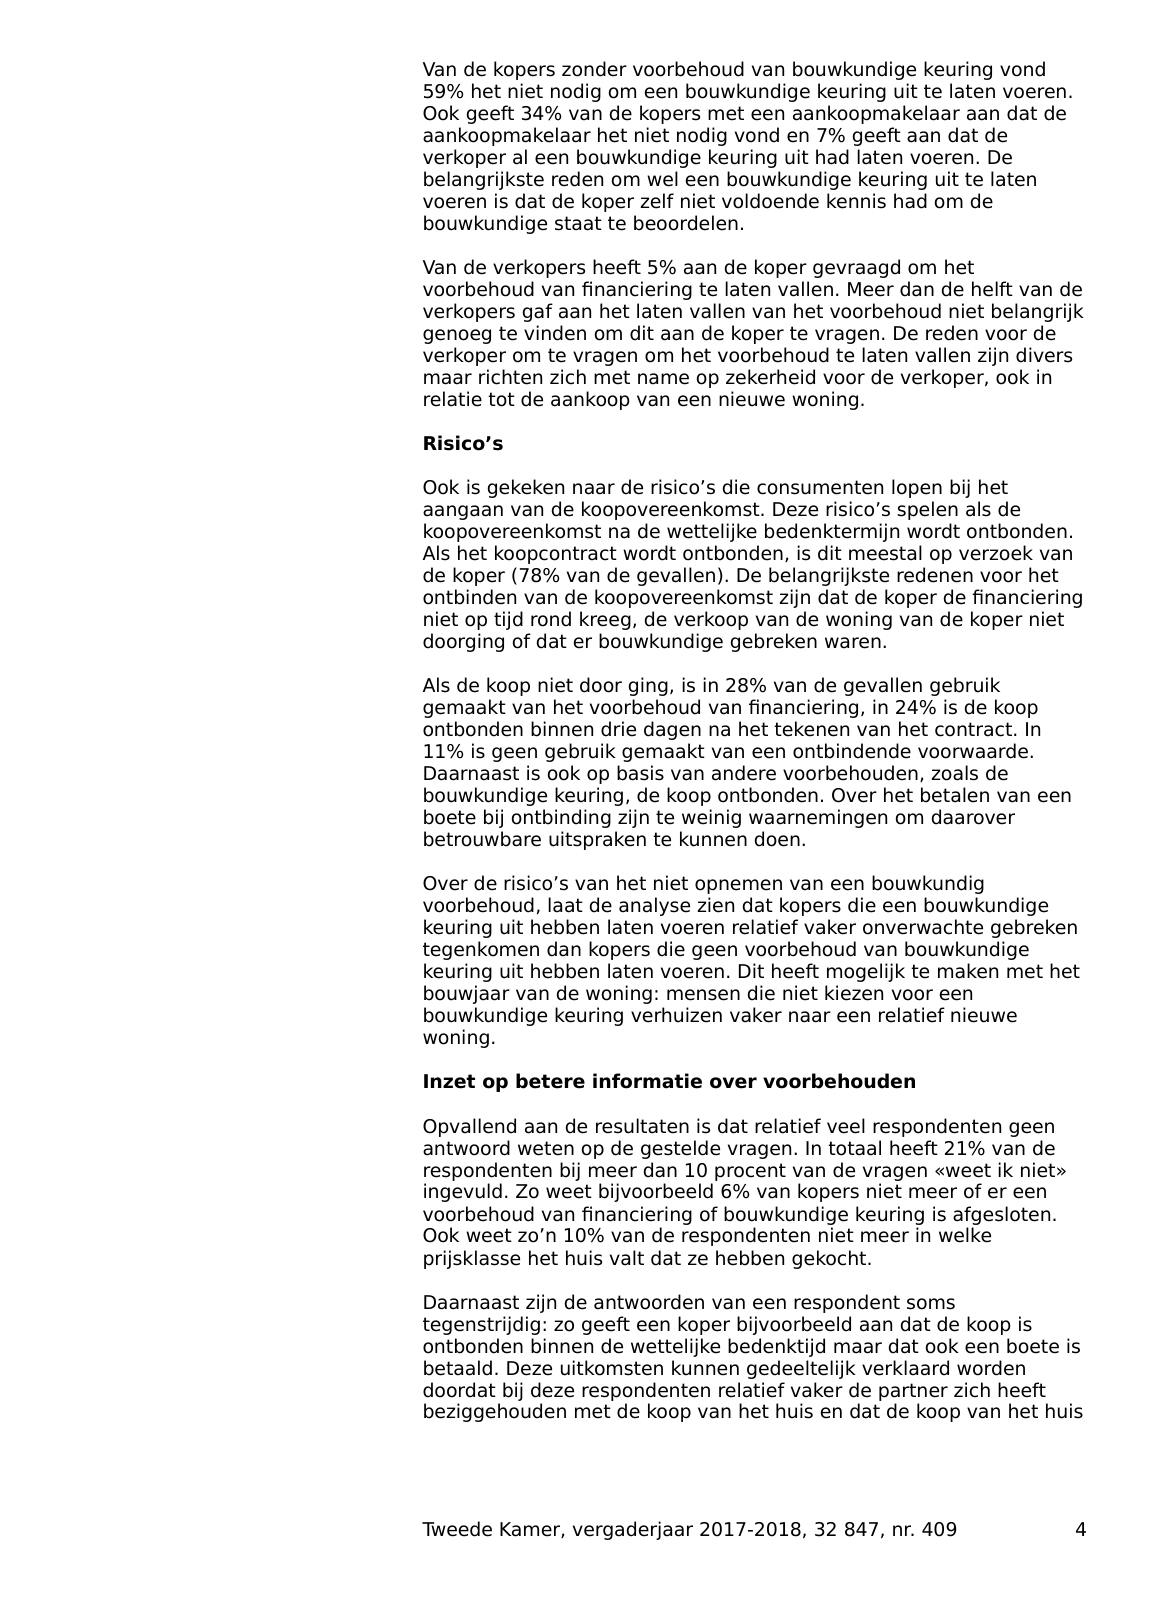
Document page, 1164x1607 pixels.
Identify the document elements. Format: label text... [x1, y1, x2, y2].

text Daarnaast zijn de antwoorden van een respondent soms tegenstrijdig: zo geeft een koper bijvoorbeeld aan dat de koop is ontbonden binnen de wettelijke bedenktijd maar dat ook een boete is betaald. Deze uitkomsten kunnen gedeeltelijk verklaard worden doordat bij deze respondenten relatief vaker de partner zich heeft beziggehouden met de koop van het huis en dat de koop van het huis [422, 1292, 1087, 1423]
text Ook is gekeken naar de risico’s die consumenten lopen bij het aangaan van de koopovereenkomst. Deze risico’s spelen als de koopovereenkomst na de wettelijke bedenktermijn wordt ontbonden. Als het koopcontract wordt ontbonden, is dit meestal op verzoek van de koper (78% van de gevallen). De belangrijkste redenen voor het ontbinden van de koopovereenkomst zijn dat de koper de financiering niet op tijd rond kreeg, de verkoop van de woning van de koper niet doorging of dat er bouwkundige gebreken waren. [422, 477, 1087, 653]
text Over de risico’s van het niet opnemen van een bouwkundig voorbehoud, laat de analyse zien dat kopers die een bouwkundige keuring uit hebben laten voeren relatief vaker onverwachte gebreken tegenkomen dan kopers die geen voorbehoud van bouwkundige keuring uit hebben laten voeren. Dit heeft mogelijk te maken met het bouwjaar van de woning: mensen die niet kiezen voor een bouwkundige keuring verhuizen vaker naar een relatief nieuwe woning. [422, 873, 1087, 1049]
subtitle Risico’s [422, 433, 1087, 455]
text Als de koop niet door ging, is in 28% van de gevallen gebruik gemaakt van het voorbehoud van financiering, in 24% is de koop ontbonden binnen drie dagen na het tekenen van het contract. In 11% is geen gebruik gemaakt van een ontbindende voorwaarde. Daarnaast is ook op basis van andere voorbehouden, zoals de bouwkundige keuring, de koop ontbonden. Over het betalen van een boete bij ontbinding zijn te weinig waarnemingen om daarover betrouwbare uitspraken te kunnen doen. [422, 675, 1087, 851]
text Opvallend aan de resultaten is dat relatief veel respondenten geen antwoord weten op de gestelde vragen. In totaal heeft 21% van de respondenten bij meer dan 10 procent van de vragen «weet ik niet» ingevuld. Zo weet bijvoorbeeld 6% van kopers niet meer of er een voorbehoud van financiering of bouwkundige keuring is afgesloten. Ook weet zo’n 10% van de respondenten niet meer in welke prijsklasse het huis valt dat ze hebben gekocht. [422, 1116, 1087, 1269]
text Van de kopers zonder voorbehoud van bouwkundige keuring vond 59% het niet nodig om een bouwkundige keuring uit te laten voeren. Ook geeft 34% van de kopers met een aankoopmakelaar aan dat de aankoopmakelaar het niet nodig vond en 7% geeft aan dat de verkoper al een bouwkundige keuring uit had laten voeren. De belangrijkste reden om wel een bouwkundige keuring uit te laten voeren is dat de koper zelf niet voldoende kennis had om de bouwkundige staat te beoordelen. [422, 59, 1087, 235]
text Van de verkopers heeft 5% aan de koper gevraagd om het voorbehoud van financiering te laten vallen. Meer dan de helft van de verkopers gaf aan het laten vallen van het voorbehoud niet belangrijk genoeg te vinden om dit aan de koper te vragen. De reden voor de verkoper om te vragen om het voorbehoud te laten vallen zijn divers maar richten zich met name op zekerheid voor de verkoper, ook in relatie tot de aankoop van een nieuwe woning. [422, 257, 1087, 411]
subtitle Inzet op betere informatie over voorbehouden [422, 1071, 1087, 1093]
